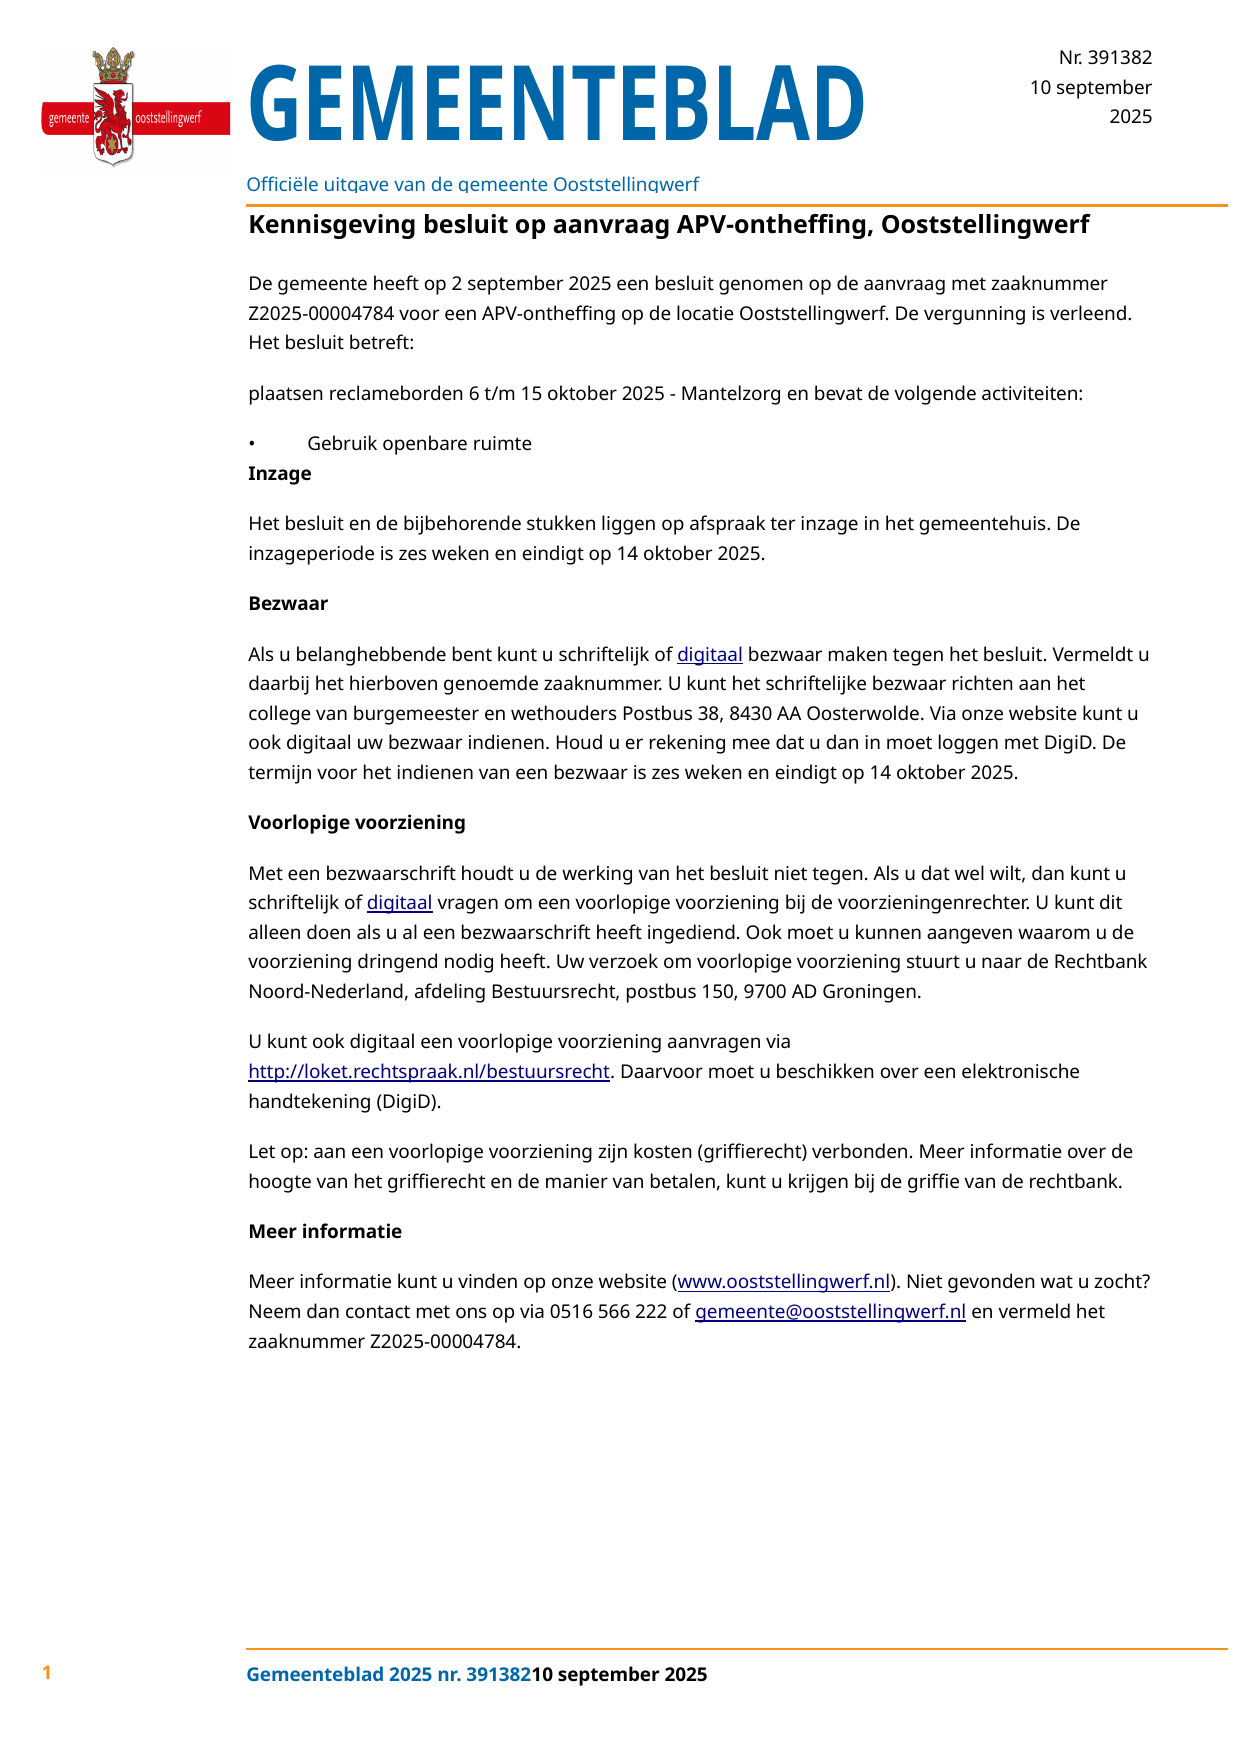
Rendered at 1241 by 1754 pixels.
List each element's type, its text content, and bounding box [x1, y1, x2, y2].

text plaatsen reclameborden 6 t/m 15 oktober 2025 - Mantelzorg en bevat de volgende activiteiten: [248, 380, 1152, 406]
text U kunt ook digitaal een voorlopige voorziening aanvragen via http://loket.rechtspraak.nl/bestuursrecht. Daarvoor moet u beschikken over een elektronische handtekening (DigiD). [248, 1029, 1152, 1113]
text Inzage [248, 460, 1152, 486]
text Let op: aan een voorlopige voorziening zijn kosten (griffierecht) verbonden. Meer informatie over de hoogte van het griffierecht en de manier van betalen, kunt u krijgen bij de griffie van de rechtbank. [248, 1138, 1152, 1193]
picture [41, 47, 231, 172]
text Bezwaar [248, 590, 1152, 616]
text Met een bezwaarschrift houdt u de werking van het besluit niet tegen. Als u dat wel wilt, dan kunt u schriftelijk of digitaal vragen om een voorlopige voorziening bij de voorzieningenrechter. U kunt dit alleen doen als u al een bezwaarschrift heeft ingediend. Ook moet u kunnen aangeven waarom u de voorziening dringend nodig heeft. Uw verzoek om voorlopige voorziening stuurt u naar de Rechtbank Noord-Nederland, afdeling Bestuursrecht, postbus 150, 9700 AD Groningen. [248, 860, 1152, 1004]
text Meer informatie kunt u vinden op onze website (www.ooststellingwerf.nl). Niet gevonden wat u zocht? Neem dan contact met ons op via 0516 566 222 of gemeente@ooststellingwerf.nl en vermeld het zaaknummer Z2025-00004784. [248, 1269, 1152, 1353]
list Gebruik openbare ruimte [248, 430, 1152, 456]
text Meer informatie [248, 1218, 1152, 1244]
text Als u belanghebbende bent kunt u schriftelijk of digitaal bezwaar maken tegen het besluit. Vermeldt u daarbij het hierboven genoemde zaaknummer. U kunt het schriftelijke bezwaar richten aan het college van burgemeester en wethouders Postbus 38, 8430 AA Oosterwolde. Via onze website kunt u ook digitaal uw bezwaar indienen. Houd u er rekening mee dat u dan in moet loggen met DigiD. De termijn voor het indienen van een bezwaar is zes weken en eindigt op 14 oktober 2025. [248, 641, 1152, 785]
text Voorlopige voorziening [248, 809, 1152, 835]
text Kennisgeving besluit op aanvraag APV-ontheffing, Ooststellingwerf [248, 207, 1152, 241]
text De gemeente heeft op 2 september 2025 een besluit genomen op de aanvraag met zaaknummer Z2025-00004784 voor een APV-ontheffing op de locatie Ooststellingwerf. De vergunning is verleend. Het besluit betreft: [248, 270, 1152, 355]
text Het besluit en de bijbehorende stukken liggen op afspraak ter inzage in het gemeentehuis. De inzageperiode is zes weken en eindigt op 14 oktober 2025. [248, 510, 1152, 566]
